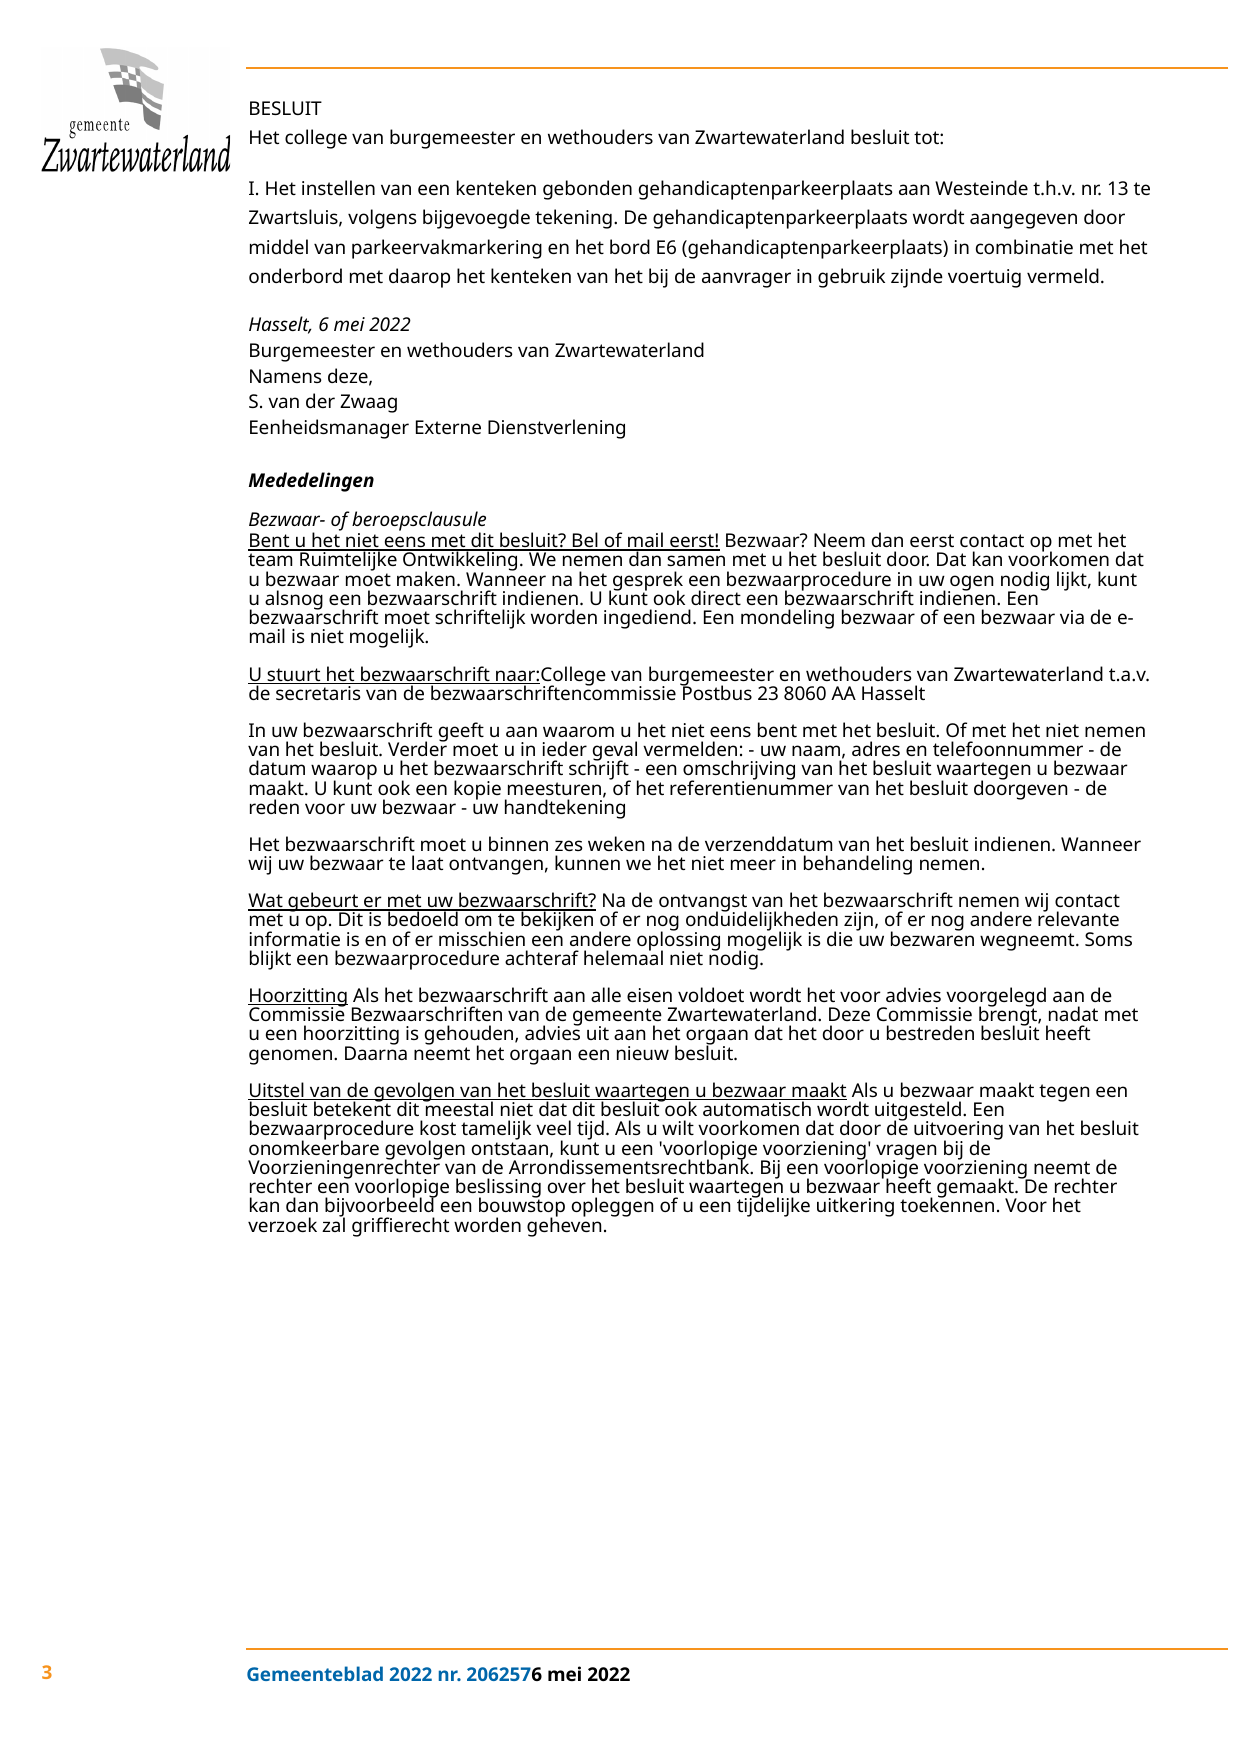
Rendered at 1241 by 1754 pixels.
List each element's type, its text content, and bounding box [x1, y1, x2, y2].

text Bent u het niet eens met dit besluit? Bel of mail eerst! Bezwaar? Neem dan eerst contact op met het team Ruimtelijke Ontwikkeling. We nemen dan samen met u het besluit door. Dat kan voorkomen dat u bezwaar moet maken. Wanneer na het gesprek een bezwaarprocedure in uw ogen nodig lijkt, kunt u alsnog een bezwaarschrift indienen. U kunt ook direct een bezwaarschrift indienen. Een bezwaarschrift moet schriftelijk worden ingediend. Een mondeling bezwaar of een bezwaar via de e-mail is niet mogelijk. [248, 532, 1152, 648]
text Hasselt, 6 mei 2022 [248, 311, 1152, 337]
text Eenheidsmanager Externe Dienstverlening [248, 414, 1152, 440]
text Burgemeester en wethouders van Zwartewaterland [248, 337, 1152, 363]
text Het bezwaarschrift moet u binnen zes weken na de verzenddatum van het besluit indienen. Wanneer wij uw bezwaar te laat ontvangen, kunnen we het niet meer in behandeling nemen. [248, 836, 1152, 874]
text Wat gebeurt er met uw bezwaarschrift? Na de ontvangst van het bezwaarschrift nemen wij contact met u op. Dit is bedoeld om te bekijken of er nog onduidelijkheden zijn, of er nog andere relevante informatie is en of er misschien een andere oplossing mogelijk is die uw bezwaren wegneemt. Soms blijkt een bezwaarprocedure achteraf helemaal niet nodig. [248, 892, 1152, 969]
text Uitstel van de gevolgen van het besluit waartegen u bezwaar maakt Als u bezwaar maakt tegen een besluit betekent dit meestal niet dat dit besluit ook automatisch wordt uitgesteld. Een bezwaarprocedure kost tamelijk veel tijd. Als u wilt voorkomen dat door de uitvoering van het besluit onomkeerbare gevolgen ontstaan, kunt u een 'voorlopige voorziening' vragen bij de Voorzieningenrechter van de Arrondissementsrechtbank. Bij een voorlopige voorziening neemt de rechter een voorlopige beslissing over het besluit waartegen u bezwaar heeft gemaakt. De rechter kan dan bijvoorbeeld een bouwstop opleggen of u een tijdelijke uitkering toekennen. Voor het verzoek zal griffierecht worden geheven. [248, 1082, 1152, 1236]
text Hoorzitting Als het bezwaarschrift aan alle eisen voldoet wordt het voor advies voorgelegd aan de Commissie Bezwaarschriften van de gemeente Zwartewaterland. Deze Commissie brengt, nadat met u een hoorzitting is gehouden, advies uit aan het orgaan dat het door u bestreden besluit heeft genomen. Daarna neemt het orgaan een nieuw besluit. [248, 987, 1152, 1064]
text Het college van burgemeester en wethouders van Zwartewaterland besluit tot: [248, 124, 1152, 150]
text Namens deze, [248, 363, 1152, 388]
text In uw bezwaarschrift geeft u aan waarom u het niet eens bent met het besluit. Of met het niet nemen van het besluit. Verder moet u in ieder geval vermelden: - uw naam, adres en telefoonnummer - de datum waarop u het bezwaarschrift schrijft - een omschrijving van het besluit waartegen u bezwaar maakt. U kunt ook een kopie meesturen, of het referentienummer van het besluit doorgeven - de reden voor uw bezwaar - uw handtekening [248, 722, 1152, 818]
text BESLUIT [248, 95, 1152, 121]
text I. Het instellen van een kenteken gebonden gehandicaptenparkeerplaats aan Westeinde t.h.v. nr. 13 te Zwartsluis, volgens bijgevoegde tekening. De gehandicaptenparkeerplaats wordt aangegeven door middel van parkeervakmarkering en het bord E6 (gehandicaptenparkeerplaats) in combinatie met het onderbord met daarop het kenteken van het bij de aanvrager in gebruik zijnde voertuig vermeld. [248, 175, 1152, 289]
text S. van der Zwaag [248, 388, 1152, 414]
text Mededelingen [248, 467, 1152, 493]
text Bezwaar- of beroepsclausule [248, 506, 1152, 532]
text U stuurt het bezwaarschrift naar:College van burgemeester en wethouders van Zwartewaterland t.a.v. de secretaris van de bezwaarschriftencommissie Postbus 23 8060 AA Hasselt [248, 666, 1152, 704]
picture [41, 47, 231, 172]
